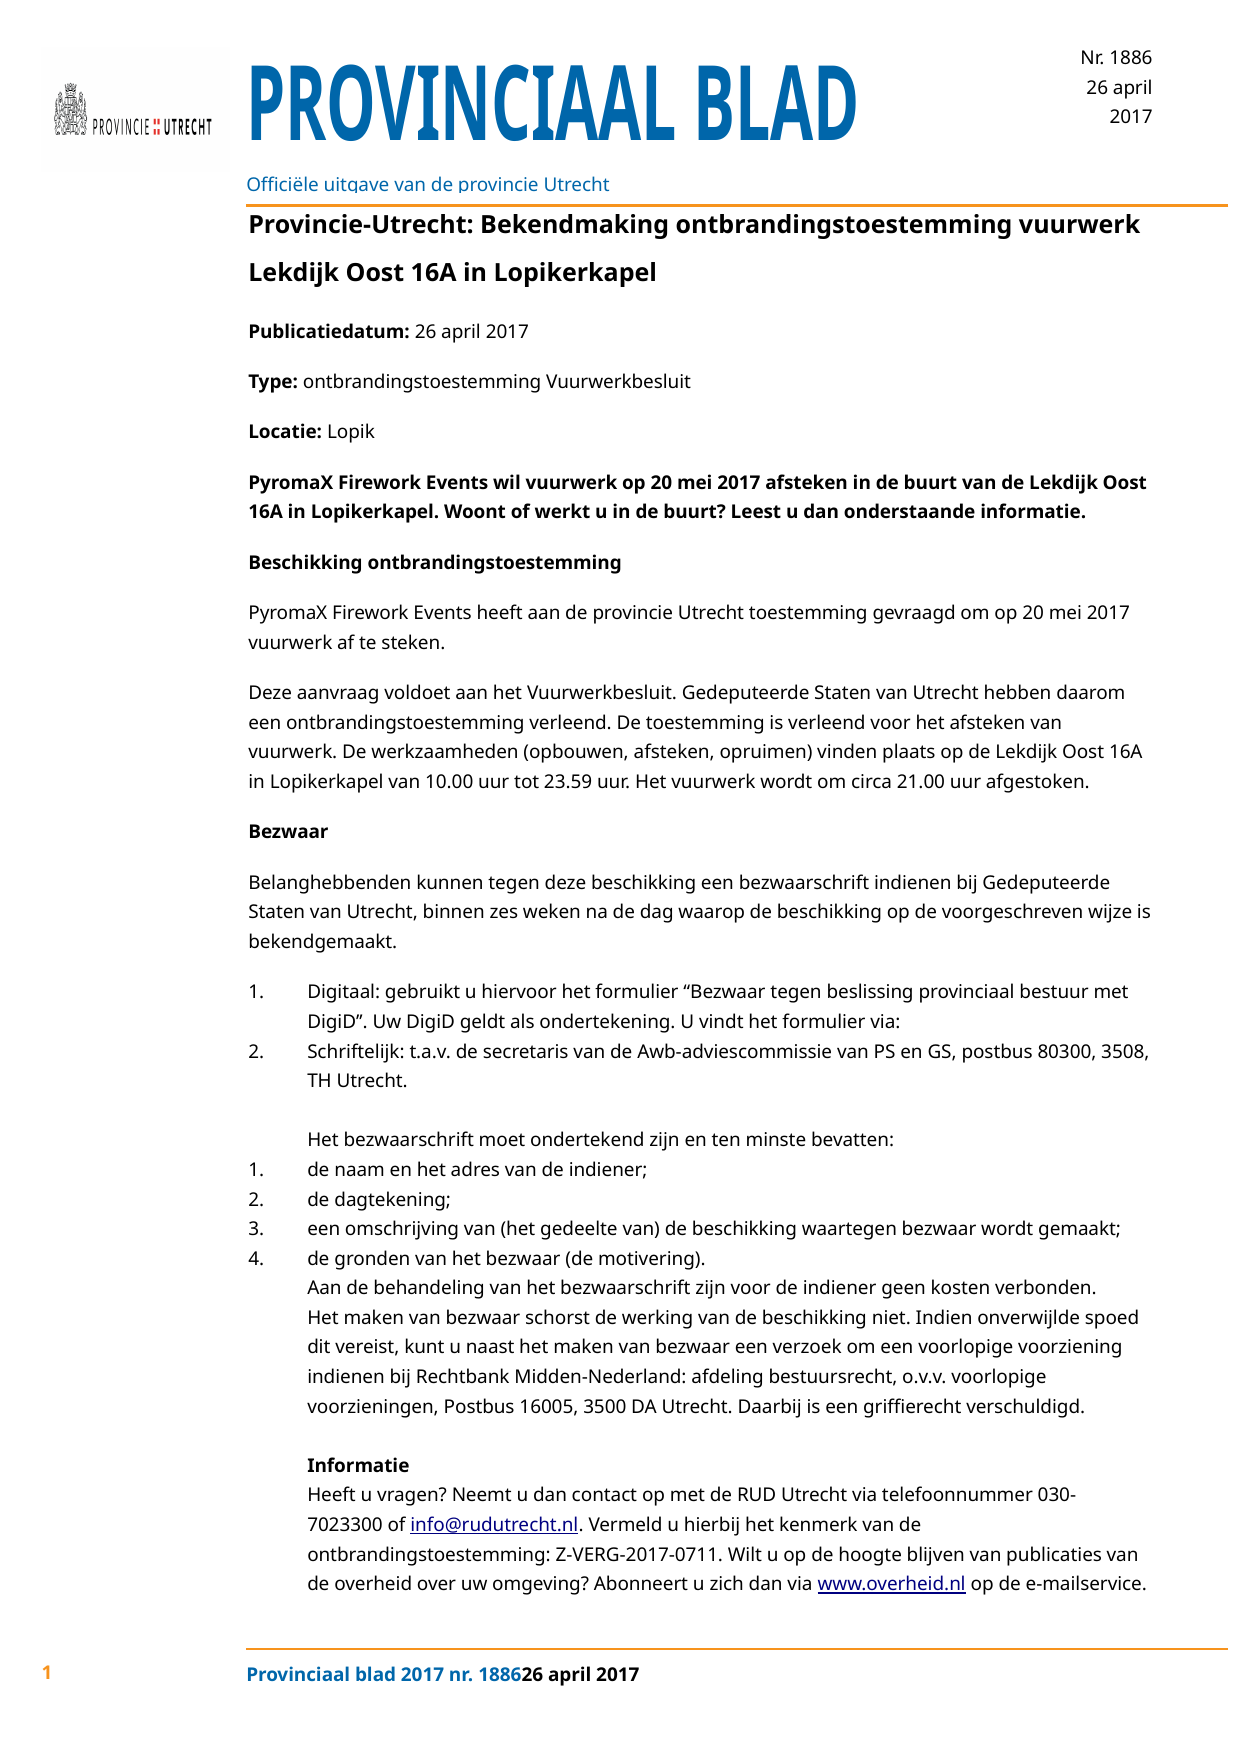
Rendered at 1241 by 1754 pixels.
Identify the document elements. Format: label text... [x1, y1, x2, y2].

list Informatie [248, 1452, 1152, 1478]
text Type: ontbrandingstoestemming Vuurwerkbesluit [248, 368, 1152, 394]
text Belanghebbenden kunnen tegen deze beschikking een bezwaarschrift indienen bij Gedeputeerde Staten van Utrecht, binnen zes weken na de dag waarop de beschikking op de voorgeschreven wijze is bekendgemaakt. [248, 869, 1152, 954]
text PyromaX Firework Events wil vuurwerk op 20 mei 2017 afsteken in de buurt van de Lekdijk Oost 16A in Lopikerkapel. Woont of werkt u in de buurt? Leest u dan onderstaande informatie. [248, 469, 1152, 524]
text Bezwaar [248, 819, 1152, 844]
text PyromaX Firework Events heeft aan de provincie Utrecht toestemming gevraagd om op 20 mei 2017 vuurwerk af te steken. [248, 599, 1152, 655]
list Schriftelijk: t.a.v. de secretaris van de Awb-adviescommissie van PS en GS, postbus 80300, 3508, TH Utrecht. [248, 1038, 1152, 1093]
list Het bezwaarschrift moet ondertekend zijn en ten minste bevatten: [248, 1127, 1152, 1152]
list de naam en het adres van de indiener; [248, 1156, 1152, 1182]
list Heeft u vragen? Neemt u dan contact op met de RUD Utrecht via telefoonnummer 030-7023300 of info@rudutrecht.nl. Vermeld u hierbij het kenmerk van de ontbrandingstoestemming: Z-VERG-2017-0711. Wilt u op de hoogte blijven van publicaties van de overheid over uw omgeving? Abonneert u zich dan via www.overheid.nl op de e-mailservice. [248, 1482, 1152, 1596]
text Locatie: Lopik [248, 419, 1152, 444]
list Digitaal: gebruikt u hiervoor het formulier “Bezwaar tegen beslissing provinciaal bestuur met DigiD’’. Uw DigiD geldt als ondertekening. U vindt het formulier via: [248, 979, 1152, 1034]
list de dagtekening; [248, 1186, 1152, 1212]
text Provincie-Utrecht: Bekendmaking ontbrandingstoestemming vuurwerk Lekdijk Oost 16A in Lopikerkapel [248, 207, 1152, 288]
picture [41, 47, 231, 172]
list de gronden van het bezwaar (de motivering). [248, 1245, 1152, 1271]
text Publicatiedatum: 26 april 2017 [248, 318, 1152, 344]
list Het maken van bezwaar schorst de werking van de beschikking niet. Indien onverwijlde spoed dit vereist, kunt u naast het maken van bezwaar een verzoek om een voorlopige voorziening indienen bij Rechtbank Midden-Nederland: afdeling bestuursrecht, o.v.v. voorlopige voorzieningen, Postbus 16005, 3500 DA Utrecht. Daarbij is een griffierecht verschuldigd. [248, 1304, 1152, 1419]
list Aan de behandeling van het bezwaarschrift zijn voor de indiener geen kosten verbonden. [248, 1274, 1152, 1300]
text Beschikking ontbrandingstoestemming [248, 549, 1152, 575]
text Deze aanvraag voldoet aan het Vuurwerkbesluit. Gedeputeerde Staten van Utrecht hebben daarom een ontbrandingstoestemming verleend. De toestemming is verleend voor het afsteken van vuurwerk. De werkzaamheden (opbouwen, afsteken, opruimen) vinden plaats op de Lekdijk Oost 16A in Lopikerkapel van 10.00 uur tot 23.59 uur. Het vuurwerk wordt om circa 21.00 uur afgestoken. [248, 679, 1152, 794]
list een omschrijving van (het gedeelte van) de beschikking waartegen bezwaar wordt gemaakt; [248, 1215, 1152, 1241]
